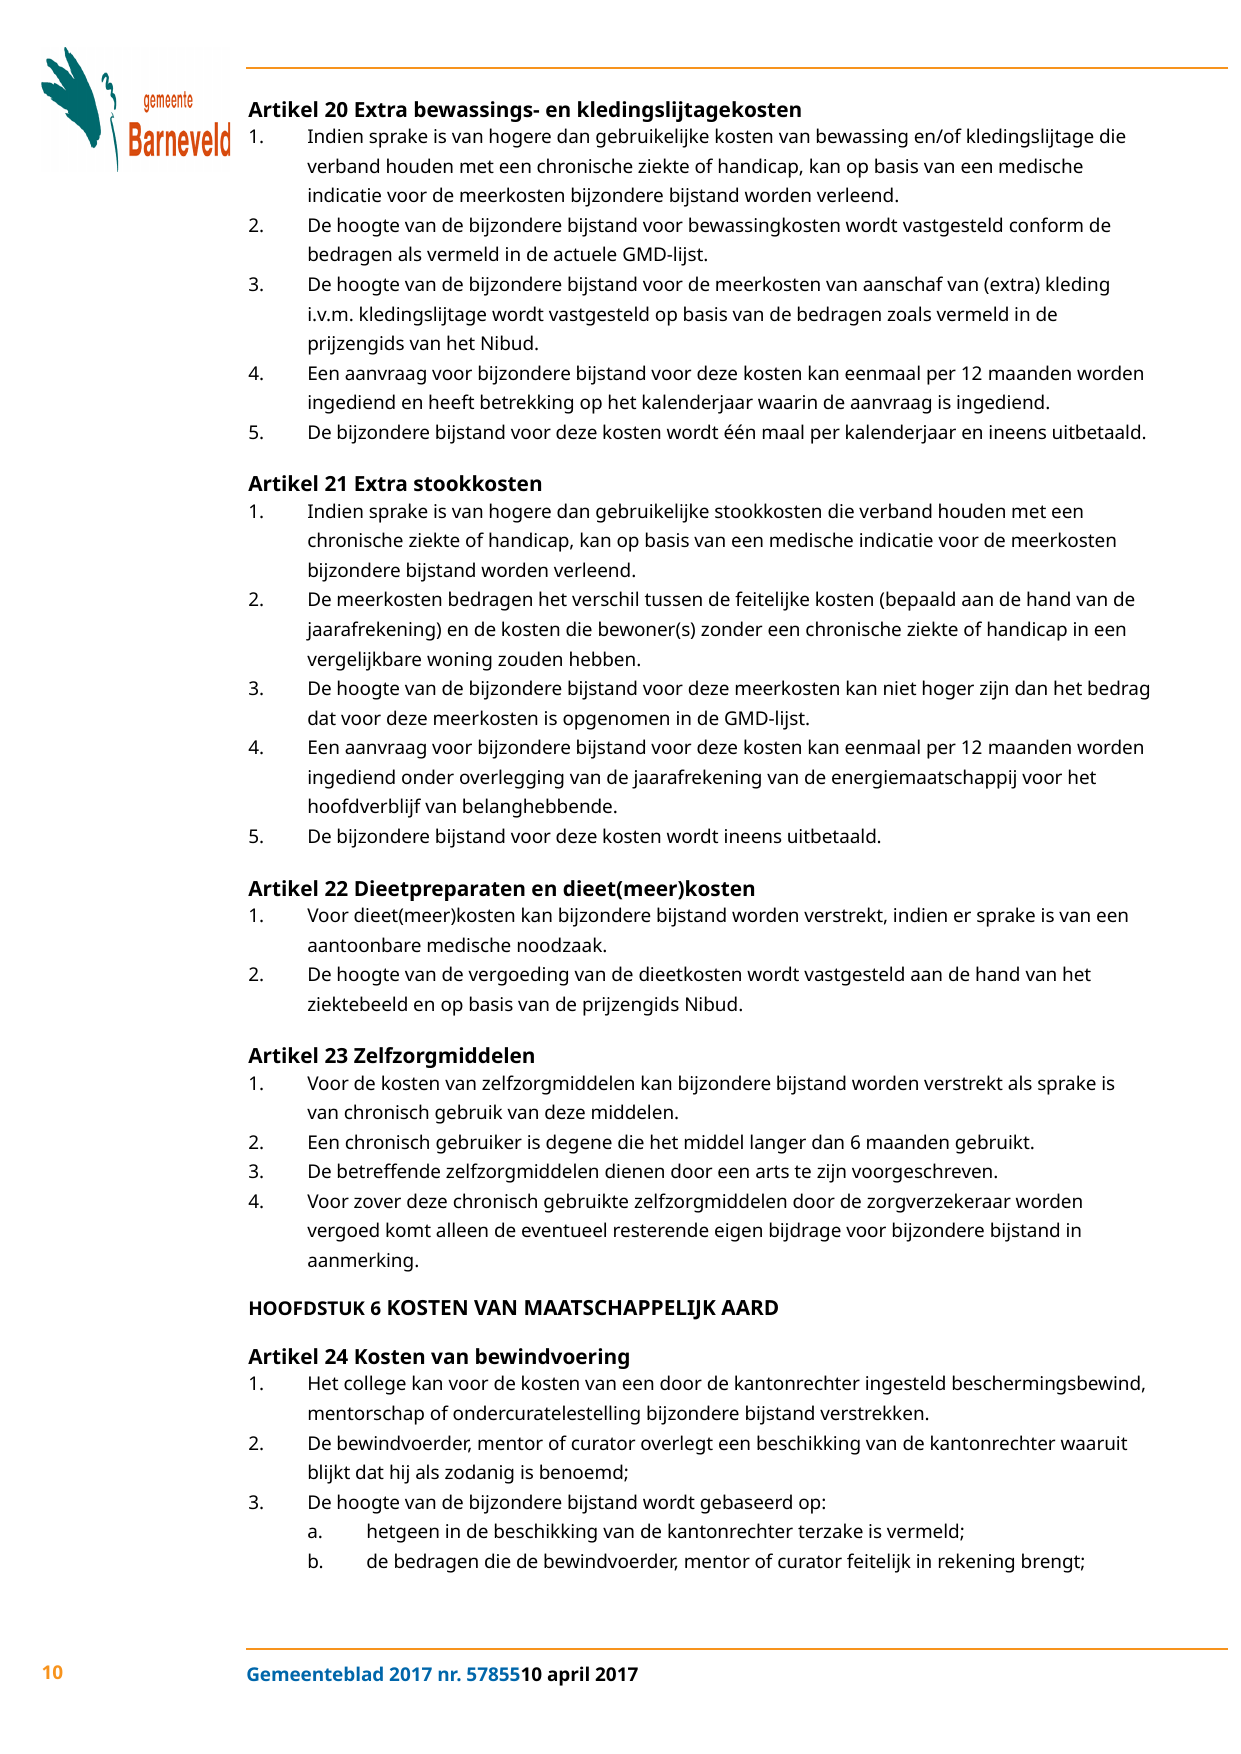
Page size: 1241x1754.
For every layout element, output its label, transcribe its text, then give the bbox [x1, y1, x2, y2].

list De hoogte van de bijzondere bijstand voor deze meerkosten kan niet hoger zijn dan het bedrag dat voor deze meerkosten is opgenomen in de GMD-lijst. [248, 675, 1152, 731]
list Voor dieet(meer)kosten kan bijzondere bijstand worden verstrekt, indien er sprake is van een aantoonbare medische noodzaak. [248, 902, 1152, 957]
list Indien sprake is van hogere dan gebruikelijke kosten van bewassing en/of kledingslijtage die verband houden met een chronische ziekte of handicap, kan op basis van een medische indicatie voor de meerkosten bijzondere bijstand worden verleend. [248, 123, 1152, 208]
list Een aanvraag voor bijzondere bijstand voor deze kosten kan eenmaal per 12 maanden worden ingediend en heeft betrekking op het kalenderjaar waarin de aanvraag is ingediend. [248, 360, 1152, 415]
list De hoogte van de bijzondere bijstand voor de meerkosten van aanschaf van (extra) kleding i.v.m. kledingslijtage wordt vastgesteld op basis van de bedragen zoals vermeld in de prijzengids van het Nibud. [248, 271, 1152, 356]
text Artikel 22 Dieetpreparaten en dieet(meer)kosten [248, 874, 1152, 902]
list Het college kan voor de kosten van een door de kantonrechter ingesteld beschermingsbewind, mentorschap of ondercuratelestelling bijzondere bijstand verstrekken. [248, 1371, 1152, 1426]
list De bijzondere bijstand voor deze kosten wordt ineens uitbetaald. [248, 823, 1152, 849]
list Voor zover deze chronisch gebruikte zelfzorgmiddelen door de zorgverzekeraar worden vergoed komt alleen de eventueel resterende eigen bijdrage voor bijzondere bijstand in aanmerking. [248, 1188, 1152, 1273]
list De hoogte van de bijzondere bijstand voor bewassingkosten wordt vastgesteld conform de bedragen als vermeld in de actuele GMD-lijst. [248, 212, 1152, 267]
list De hoogte van de vergoeding van de dieetkosten wordt vastgesteld aan de hand van het ziektebeeld en op basis van de prijzengids Nibud. [248, 961, 1152, 1017]
text Artikel 20 Extra bewassings- en kledingslijtagekosten [248, 95, 1152, 123]
picture [41, 47, 231, 172]
list de bedragen die de bewindvoerder, mentor of curator feitelijk in rekening brengt; [307, 1548, 1152, 1574]
list De bijzondere bijstand voor deze kosten wordt één maal per kalenderjaar en ineens uitbetaald. [248, 419, 1152, 445]
list Een aanvraag voor bijzondere bijstand voor deze kosten kan eenmaal per 12 maanden worden ingediend onder overlegging van de jaarafrekening van de energiemaatschappij voor het hoofdverblijf van belanghebbende. [248, 734, 1152, 819]
list De betreffende zelfzorgmiddelen dienen door een arts te zijn voorgeschreven. [248, 1158, 1152, 1184]
text Artikel 23 Zelfzorgmiddelen [248, 1041, 1152, 1070]
list De bewindvoerder, mentor of curator overlegt een beschikking van de kantonrechter waaruit blijkt dat hij als zodanig is benoemd; [248, 1430, 1152, 1485]
list De hoogte van de bijzondere bijstand wordt gebaseerd op: [248, 1489, 1152, 1515]
list Voor de kosten van zelfzorgmiddelen kan bijzondere bijstand worden verstrekt als sprake is van chronisch gebruik van deze middelen. [248, 1070, 1152, 1125]
text Artikel 24 Kosten van bewindvoering [248, 1342, 1152, 1371]
text HOOFDSTUK 6 KOSTEN VAN MAATSCHAPPELIJK AARD [248, 1293, 1152, 1321]
list Een chronisch gebruiker is degene die het middel langer dan 6 maanden gebruikt. [248, 1129, 1152, 1155]
list Indien sprake is van hogere dan gebruikelijke stookkosten die verband houden met een chronische ziekte of handicap, kan op basis van een medische indicatie voor de meerkosten bijzondere bijstand worden verleend. [248, 498, 1152, 583]
list De meerkosten bedragen het verschil tussen de feitelijke kosten (bepaald aan de hand van de jaarafrekening) en de kosten die bewoner(s) zonder een chronische ziekte of handicap in een vergelijkbare woning zouden hebben. [248, 587, 1152, 672]
text Artikel 21 Extra stookkosten [248, 469, 1152, 498]
list hetgeen in de beschikking van de kantonrechter terzake is vermeld; [307, 1518, 1152, 1544]
